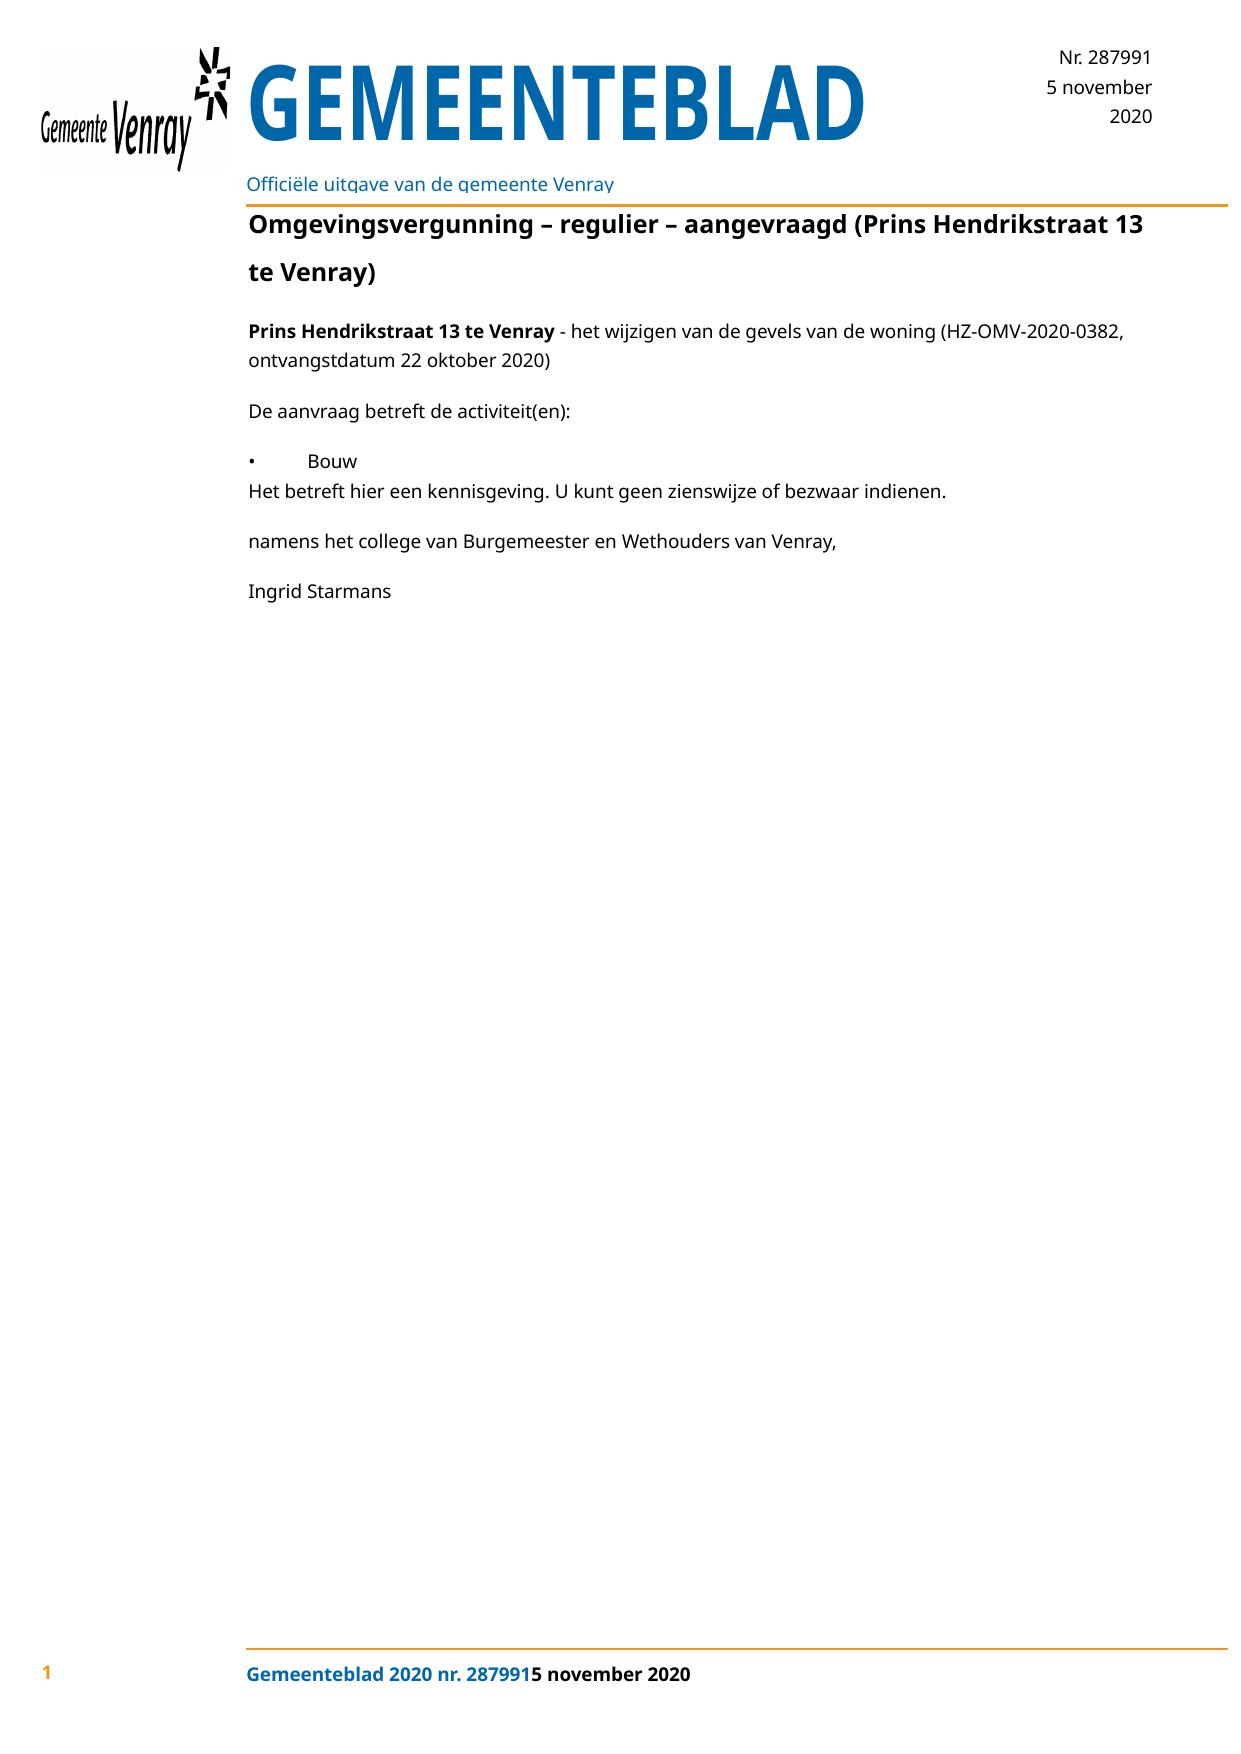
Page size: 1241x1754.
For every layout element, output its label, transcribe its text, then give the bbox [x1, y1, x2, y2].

picture [41, 47, 231, 172]
text Het betreft hier een kennisgeving. U kunt geen zienswijze of bezwaar indienen. [248, 478, 1152, 504]
text Prins Hendrikstraat 13 te Venray - het wijzigen van de gevels van de woning (HZ-OMV-2020-0382, ontvangstdatum 22 oktober 2020) [248, 318, 1152, 373]
text namens het college van Burgemeester en Wethouders van Venray, [248, 528, 1152, 554]
text De aanvraag betreft de activiteit(en): [248, 398, 1152, 424]
list Bouw [248, 448, 1152, 474]
text Ingrid Starmans [248, 579, 1152, 604]
text Omgevingsvergunning – regulier – aangevraagd (Prins Hendrikstraat 13 te Venray) [248, 207, 1152, 288]
